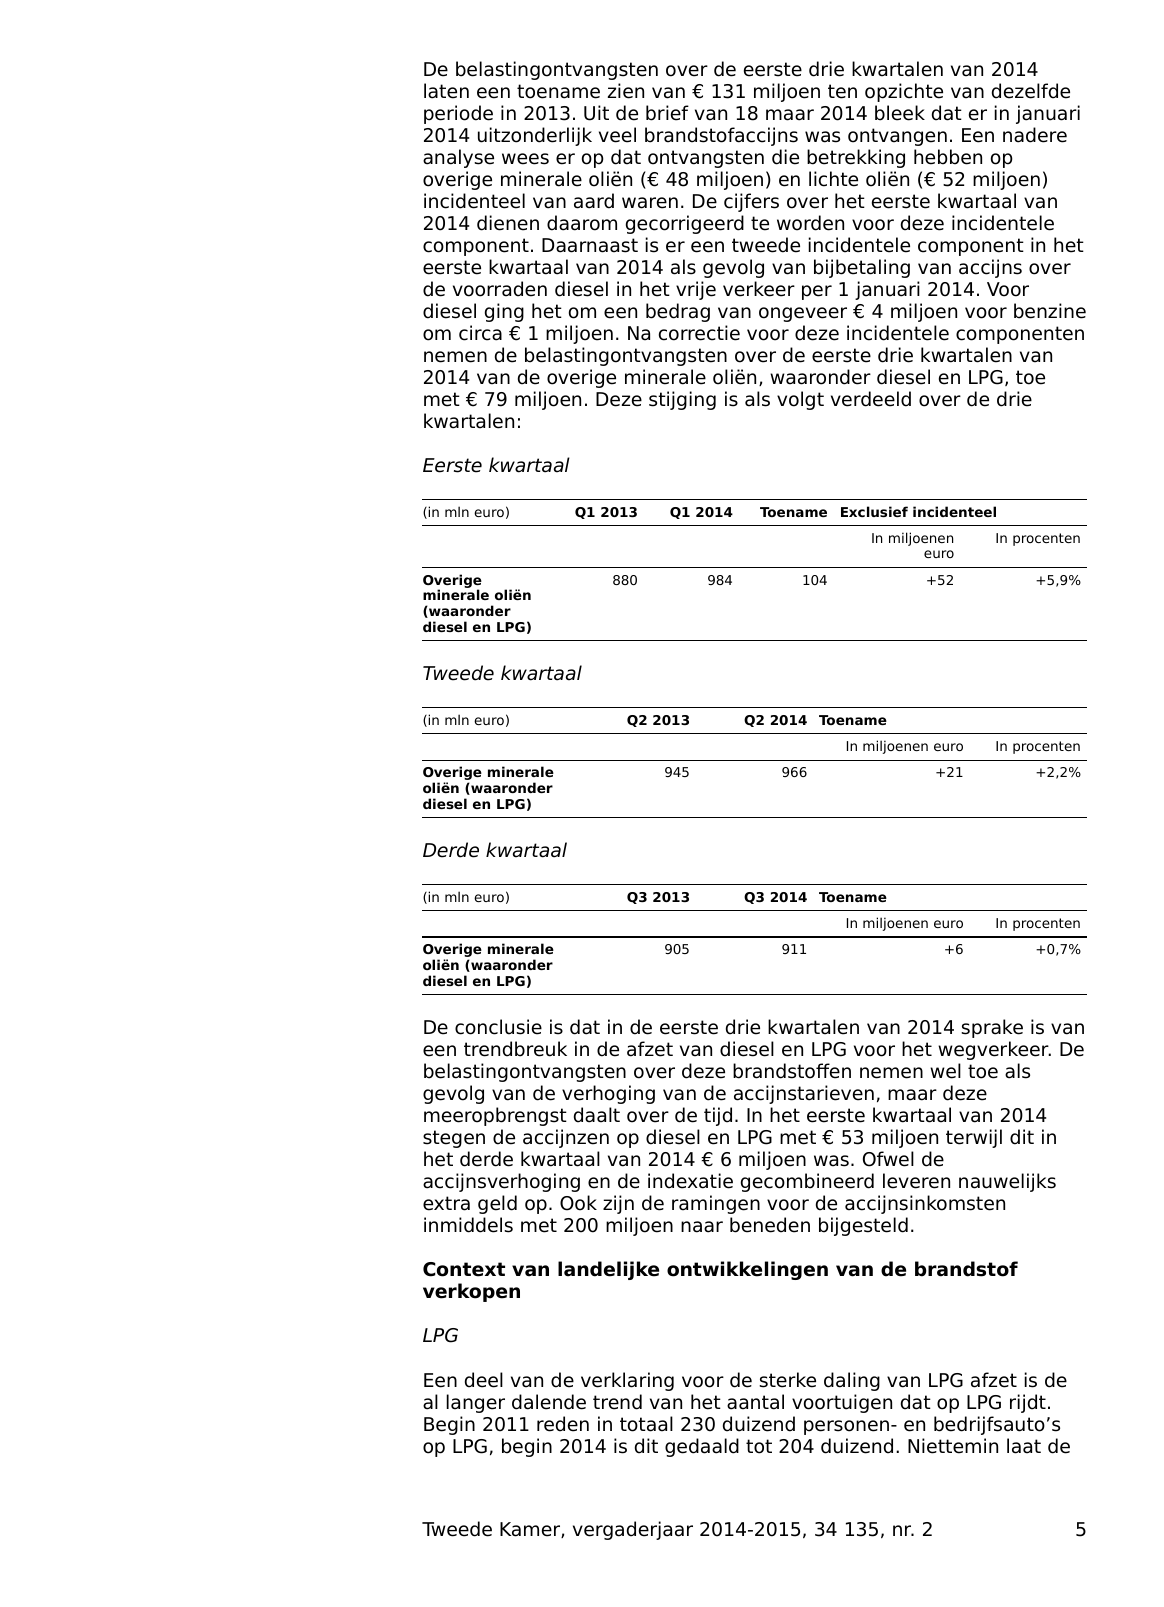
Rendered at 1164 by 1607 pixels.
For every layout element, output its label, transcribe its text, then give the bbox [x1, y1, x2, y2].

table_cell In miljoenen euro [813, 911, 969, 936]
table_cell [579, 734, 696, 759]
table_header (in mln euro) [422, 708, 578, 733]
subtitle Context van landelijke ontwikkelingen van de brandstof verkopen [422, 1259, 1087, 1303]
subtitle Eerste kwartaal [422, 455, 1087, 477]
table_cell Overige minerale oliën (waaronder diesel en LPG) [422, 568, 549, 640]
table_header Exclusief incidenteel [834, 500, 1087, 525]
table_cell In procenten [960, 526, 1087, 567]
text Een deel van de verklaring voor de sterke daling van LPG afzet is de al langer dalende trend van het aantal voortuigen dat op LPG rijdt. Begin 2011 reden in totaal 230 duizend personen- en bedrijfsauto’s op LPG, begin 2014 is dit gedaald tot 204 duizend. Niettemin laat de [422, 1369, 1087, 1457]
table_cell 984 [644, 568, 739, 640]
table_cell +52 [834, 568, 960, 640]
table_cell [422, 734, 578, 759]
table_cell In procenten [969, 911, 1087, 936]
table_cell [579, 911, 696, 936]
table_header Q2 2014 [696, 708, 813, 733]
table_header Q3 2014 [696, 885, 813, 910]
table_cell [422, 526, 549, 567]
table_cell 966 [696, 761, 813, 817]
table_header Q3 2013 [579, 885, 696, 910]
table_cell 880 [549, 568, 644, 640]
table_cell +6 [813, 938, 969, 994]
table_cell In procenten [969, 734, 1087, 759]
table_cell +5,9% [960, 568, 1087, 640]
subtitle Tweede kwartaal [422, 663, 1087, 685]
table_cell [696, 734, 813, 759]
table_cell [739, 526, 833, 567]
table_cell [549, 526, 644, 567]
table_header Toename [813, 708, 1087, 733]
subtitle Derde kwartaal [422, 840, 1087, 862]
table_cell 905 [579, 938, 696, 994]
table_cell 945 [579, 761, 696, 817]
table_cell 104 [739, 568, 833, 640]
table_cell [644, 526, 739, 567]
table_cell +0,7% [969, 938, 1087, 994]
table_header Toename [739, 500, 833, 525]
table_cell Overige minerale oliën (waaronder diesel en LPG) [422, 761, 578, 817]
table_cell 911 [696, 938, 813, 994]
table_cell [422, 911, 578, 936]
subtitle LPG [422, 1325, 1087, 1347]
table_header (in mln euro) [422, 885, 578, 910]
table_cell [696, 911, 813, 936]
table_header Toename [813, 885, 1087, 910]
table_cell In miljoenen euro [834, 526, 960, 567]
table_cell Overige minerale oliën (waaronder diesel en LPG) [422, 938, 578, 994]
table_header Q1 2014 [644, 500, 739, 525]
table_cell +2,2% [969, 761, 1087, 817]
table_header (in mln euro) [422, 500, 549, 525]
table_header Q2 2013 [579, 708, 696, 733]
table_cell +21 [813, 761, 969, 817]
table_header Q1 2013 [549, 500, 644, 525]
text De conclusie is dat in de eerste drie kwartalen van 2014 sprake is van een trendbreuk in de afzet van diesel en LPG voor het wegverkeer. De belastingontvangsten over deze brandstoffen nemen wel toe als gevolg van de verhoging van de accijnstarieven, maar deze meeropbrengst daalt over de tijd. In het eerste kwartaal van 2014 stegen de accijnzen op diesel en LPG met € 53 miljoen terwijl dit in het derde kwartaal van 2014 € 6 miljoen was. Ofwel de accijnsverhoging en de indexatie gecombineerd leveren nauwelijks extra geld op. Ook zijn de ramingen voor de accijnsinkomsten inmiddels met 200 miljoen naar beneden bijgesteld. [422, 1017, 1087, 1237]
table_cell In miljoenen euro [813, 734, 969, 759]
text De belastingontvangsten over de eerste drie kwartalen van 2014 laten een toename zien van € 131 miljoen ten opzichte van dezelfde periode in 2013. Uit de brief van 18 maar 2014 bleek dat er in januari 2014 uitzonderlijk veel brandstofaccijns was ontvangen. Een nadere analyse wees er op dat ontvangsten die betrekking hebben op overige minerale oliën (€ 48 miljoen) en lichte oliën (€ 52 miljoen) incidenteel van aard waren. De cijfers over het eerste kwartaal van 2014 dienen daarom gecorrigeerd te worden voor deze incidentele component. Daarnaast is er een tweede incidentele component in het eerste kwartaal van 2014 als gevolg van bijbetaling van accijns over de voorraden diesel in het vrije verkeer per 1 januari 2014. Voor diesel ging het om een bedrag van ongeveer € 4 miljoen voor benzine om circa € 1 miljoen. Na correctie voor deze incidentele componenten nemen de belastingontvangsten over de eerste drie kwartalen van 2014 van de overige minerale oliën, waaronder diesel en LPG, toe met € 79 miljoen. Deze stijging is als volgt verdeeld over de drie kwartalen: [422, 59, 1087, 433]
